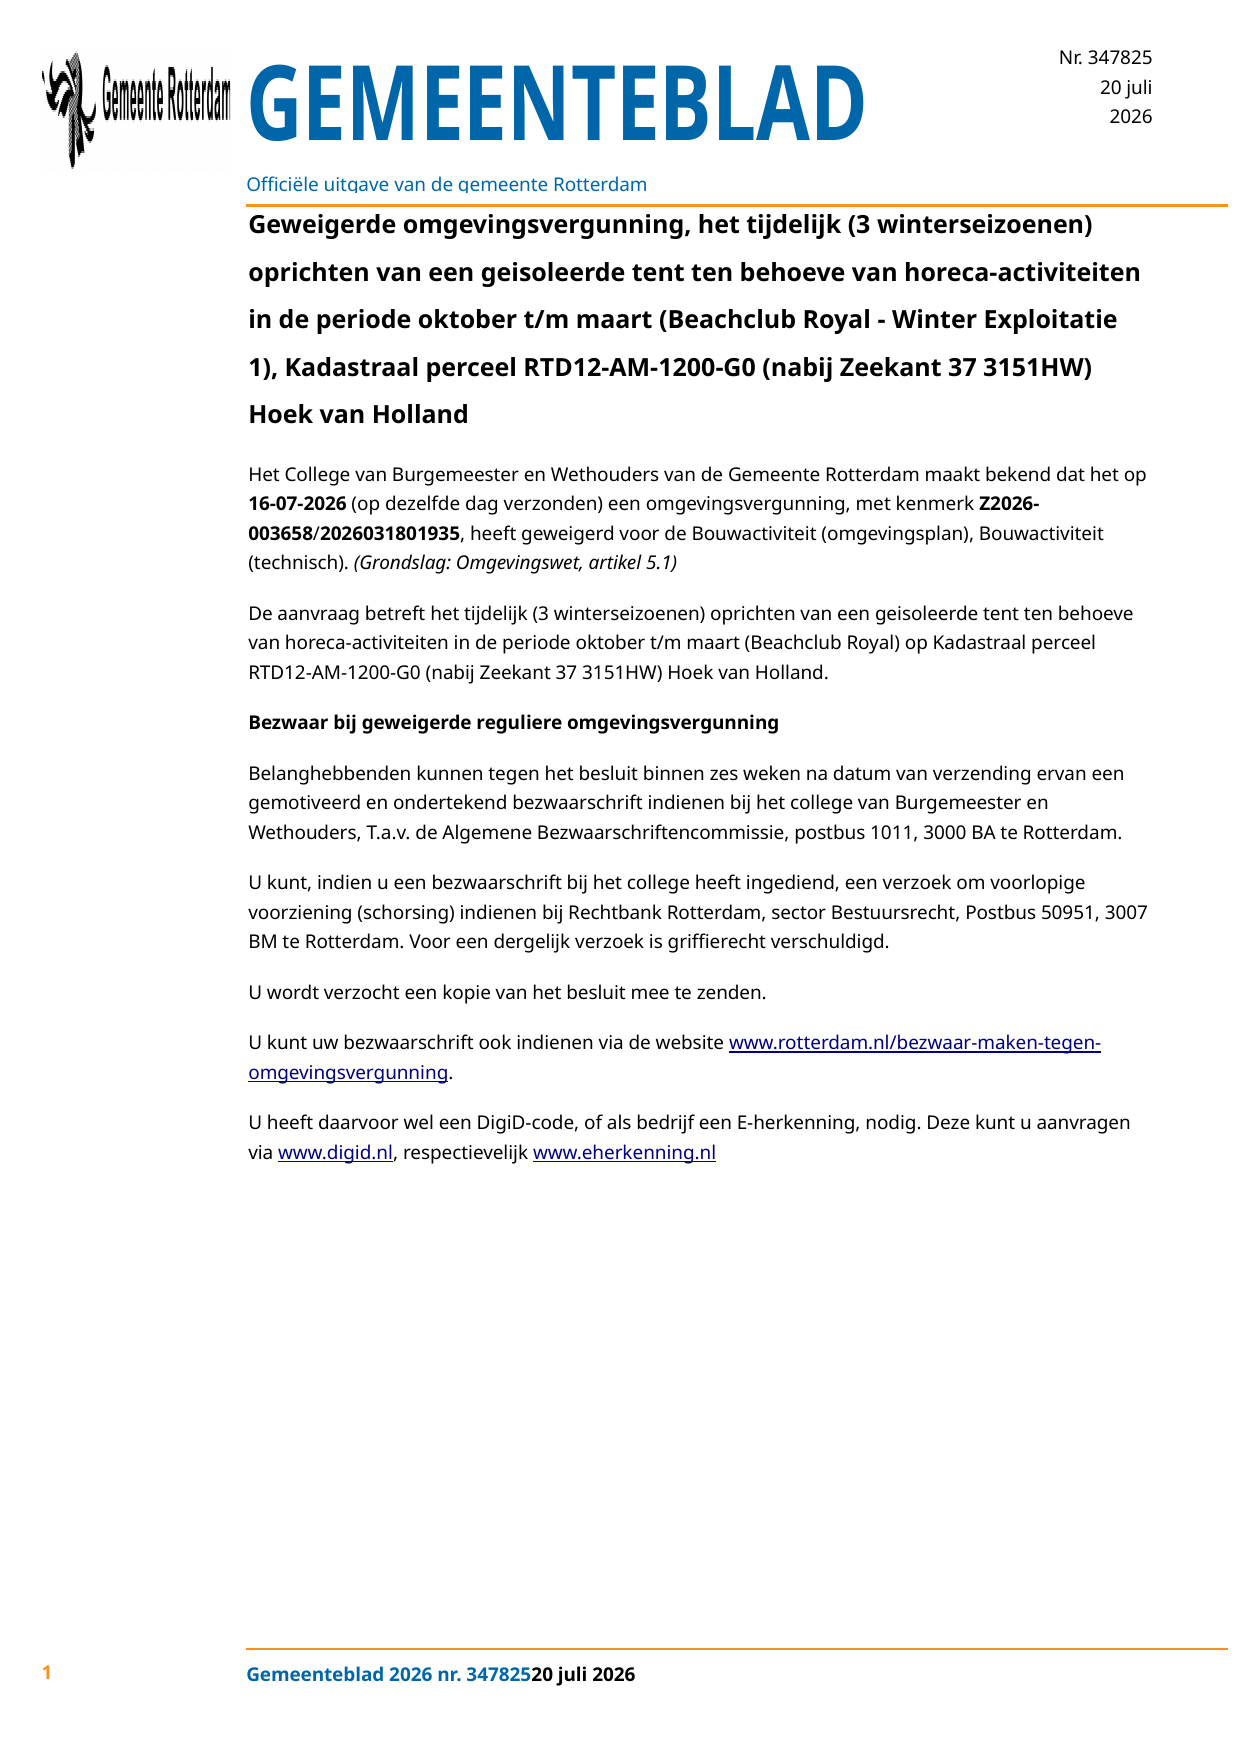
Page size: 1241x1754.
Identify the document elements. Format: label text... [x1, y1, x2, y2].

text U heeft daarvoor wel een DigiD-code, of als bedrijf een E-herkenning, nodig. Deze kunt u aanvragen via www.digid.nl, respectievelijk www.eherkenning.nl [248, 1109, 1152, 1165]
text U kunt uw bezwaarschrift ook indienen via de website www.rotterdam.nl/bezwaar-maken-tegen-omgevingsvergunning. [248, 1029, 1152, 1085]
text U wordt verzocht een kopie van het besluit mee te zenden. [248, 979, 1152, 1005]
text Bezwaar bij geweigerde reguliere omgevingsvergunning [248, 709, 1152, 735]
text Belanghebbenden kunnen tegen het besluit binnen zes weken na datum van verzending ervan een gemotiveerd en ondertekend bezwaarschrift indienen bij het college van Burgemeester en Wethouders, T.a.v. de Algemene Bezwaarschriftencommissie, postbus 1011, 3000 BA te Rotterdam. [248, 760, 1152, 845]
text Geweigerde omgevingsvergunning, het tijdelijk (3 winterseizoenen) oprichten van een geisoleerde tent ten behoeve van horeca-activiteiten in de periode oktober t/m maart (Beachclub Royal - Winter Exploitatie 1), Kadastraal perceel RTD12-AM-1200-G0 (nabij Zeekant 37 3151HW) Hoek van Holland [248, 207, 1152, 431]
picture [41, 47, 231, 172]
text U kunt, indien u een bezwaarschrift bij het college heeft ingediend, een verzoek om voorlopige voorziening (schorsing) indienen bij Rechtbank Rotterdam, sector Bestuursrecht, Postbus 50951, 3007 BM te Rotterdam. Voor een dergelijk verzoek is griffierecht verschuldigd. [248, 869, 1152, 954]
text Het College van Burgemeester en Wethouders van de Gemeente Rotterdam maakt bekend dat het op 16-07-2026 (op dezelfde dag verzonden) een omgevingsvergunning, met kenmerk Z2026-003658/2026031801935, heeft geweigerd voor de Bouwactiviteit (omgevingsplan), Bouwactiviteit (technisch). (Grondslag: Omgevingswet, artikel 5.1) [248, 461, 1152, 575]
text De aanvraag betreft het tijdelijk (3 winterseizoenen) oprichten van een geisoleerde tent ten behoeve van horeca-activiteiten in de periode oktober t/m maart (Beachclub Royal) op Kadastraal perceel RTD12-AM-1200-G0 (nabij Zeekant 37 3151HW) Hoek van Holland. [248, 600, 1152, 685]
